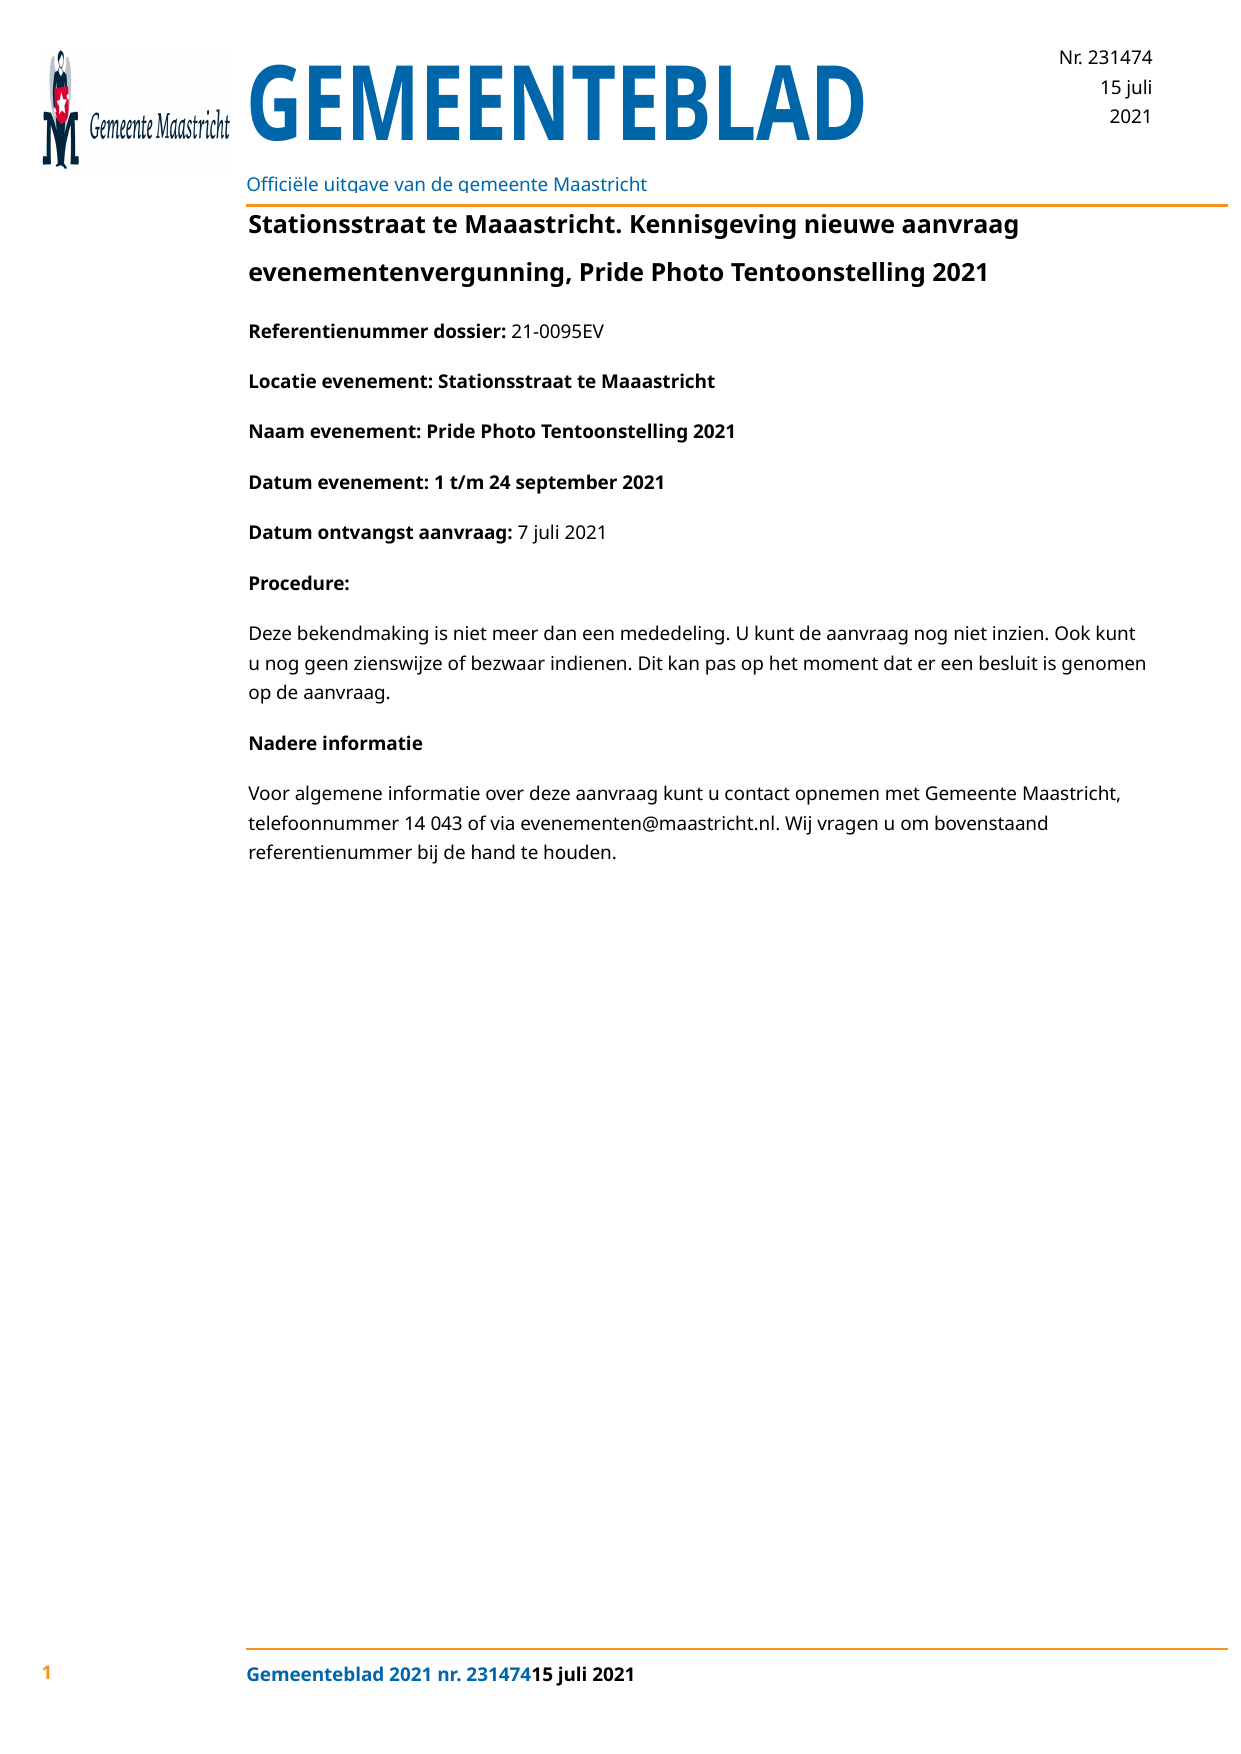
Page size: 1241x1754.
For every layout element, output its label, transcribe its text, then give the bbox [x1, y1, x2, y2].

text Datum evenement: 1 t/m 24 september 2021 [248, 469, 1152, 495]
picture [41, 47, 231, 172]
text Locatie evenement: Stationsstraat te Maaastricht [248, 368, 1152, 394]
text Referentienummer dossier: 21-0095EV [248, 318, 1152, 344]
text Voor algemene informatie over deze aanvraag kunt u contact opnemen met Gemeente Maastricht, telefoonnummer 14 043 of via evenementen@maastricht.nl. Wij vragen u om bovenstaand referentienummer bij de hand te houden. [248, 780, 1152, 865]
text Procedure: [248, 570, 1152, 596]
text Nadere informatie [248, 730, 1152, 756]
text Deze bekendmaking is niet meer dan een mededeling. U kunt de aanvraag nog niet inzien. Ook kunt u nog geen zienswijze of bezwaar indienen. Dit kan pas op het moment dat er een besluit is genomen op de aanvraag. [248, 620, 1152, 705]
text Stationsstraat te Maaastricht. Kennisgeving nieuwe aanvraag evenementenvergunning, Pride Photo Tentoonstelling 2021 [248, 207, 1152, 288]
text Datum ontvangst aanvraag: 7 juli 2021 [248, 519, 1152, 545]
text Naam evenement: Pride Photo Tentoonstelling 2021 [248, 419, 1152, 444]
